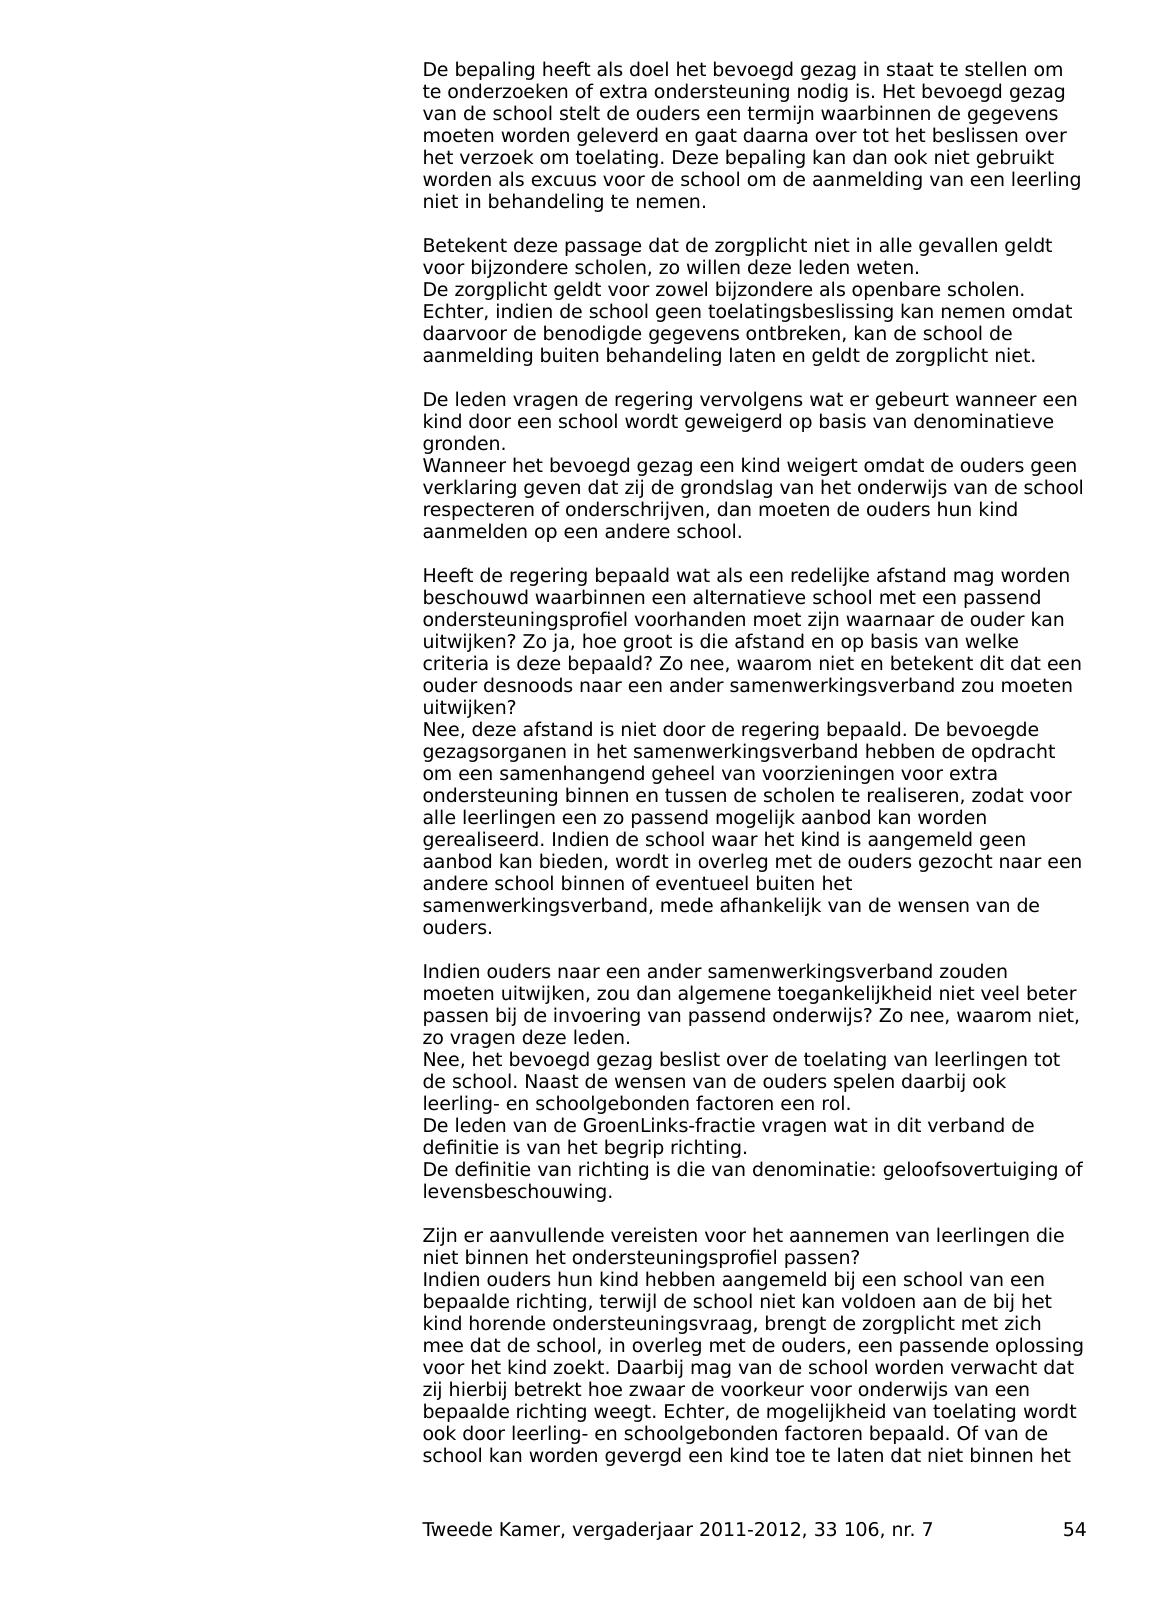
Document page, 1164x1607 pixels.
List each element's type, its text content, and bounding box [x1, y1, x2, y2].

text De zorgplicht geldt voor zowel bijzondere als openbare scholen. Echter, indien de school geen toelatingsbeslissing kan nemen omdat daarvoor de benodigde gegevens ontbreken, kan de school de aanmelding buiten behandeling laten en geldt de zorgplicht niet. [422, 279, 1087, 367]
text Betekent deze passage dat de zorgplicht niet in alle gevallen geldt voor bijzondere scholen, zo willen deze leden weten. [422, 235, 1087, 279]
text Nee, het bevoegd gezag beslist over de toelating van leerlingen tot de school. Naast de wensen van de ouders spelen daarbij ook leerling- en schoolgebonden factoren een rol. [422, 1049, 1087, 1115]
text Zijn er aanvullende vereisten voor het aannemen van leerlingen die niet binnen het ondersteuningsprofiel passen? [422, 1225, 1087, 1269]
text De leden vragen de regering vervolgens wat er gebeurt wanneer een kind door een school wordt geweigerd op basis van denominatieve gronden. [422, 389, 1087, 455]
text Indien ouders hun kind hebben aangemeld bij een school van een bepaalde richting, terwijl de school niet kan voldoen aan de bij het kind horende ondersteuningsvraag, brengt de zorgplicht met zich mee dat de school, in overleg met de ouders, een passende oplossing voor het kind zoekt. Daarbij mag van de school worden verwacht dat zij hierbij betrekt hoe zwaar de voorkeur voor onderwijs van een bepaalde richting weegt. Echter, de mogelijkheid van toelating wordt ook door leerling- en schoolgebonden factoren bepaald. Of van de school kan worden gevergd een kind toe te laten dat niet binnen het [422, 1269, 1087, 1467]
text Wanneer het bevoegd gezag een kind weigert omdat de ouders geen verklaring geven dat zij de grondslag van het onderwijs van de school respecteren of onderschrijven, dan moeten de ouders hun kind aanmelden op een andere school. [422, 455, 1087, 543]
text De leden van de GroenLinks-fractie vragen wat in dit verband de definitie is van het begrip richting. [422, 1115, 1087, 1159]
text Nee, deze afstand is niet door de regering bepaald. De bevoegde gezagsorganen in het samenwerkingsverband hebben de opdracht om een samenhangend geheel van voorzieningen voor extra ondersteuning binnen en tussen de scholen te realiseren, zodat voor alle leerlingen een zo passend mogelijk aanbod kan worden gerealiseerd. Indien de school waar het kind is aangemeld geen aanbod kan bieden, wordt in overleg met de ouders gezocht naar een andere school binnen of eventueel buiten het samenwerkingsverband, mede afhankelijk van de wensen van de ouders. [422, 719, 1087, 939]
text Indien ouders naar een ander samenwerkingsverband zouden moeten uitwijken, zou dan algemene toegankelijkheid niet veel beter passen bij de invoering van passend onderwijs? Zo nee, waarom niet, zo vragen deze leden. [422, 961, 1087, 1049]
text Heeft de regering bepaald wat als een redelijke afstand mag worden beschouwd waarbinnen een alternatieve school met een passend ondersteuningsprofiel voorhanden moet zijn waarnaar de ouder kan uitwijken? Zo ja, hoe groot is die afstand en op basis van welke criteria is deze bepaald? Zo nee, waarom niet en betekent dit dat een ouder desnoods naar een ander samenwerkingsverband zou moeten uitwijken? [422, 565, 1087, 719]
text De definitie van richting is die van denominatie: geloofsovertuiging of levensbeschouwing. [422, 1159, 1087, 1203]
text De bepaling heeft als doel het bevoegd gezag in staat te stellen om te onderzoeken of extra ondersteuning nodig is. Het bevoegd gezag van de school stelt de ouders een termijn waarbinnen de gegevens moeten worden geleverd en gaat daarna over tot het beslissen over het verzoek om toelating. Deze bepaling kan dan ook niet gebruikt worden als excuus voor de school om de aanmelding van een leerling niet in behandeling te nemen. [422, 59, 1087, 213]
